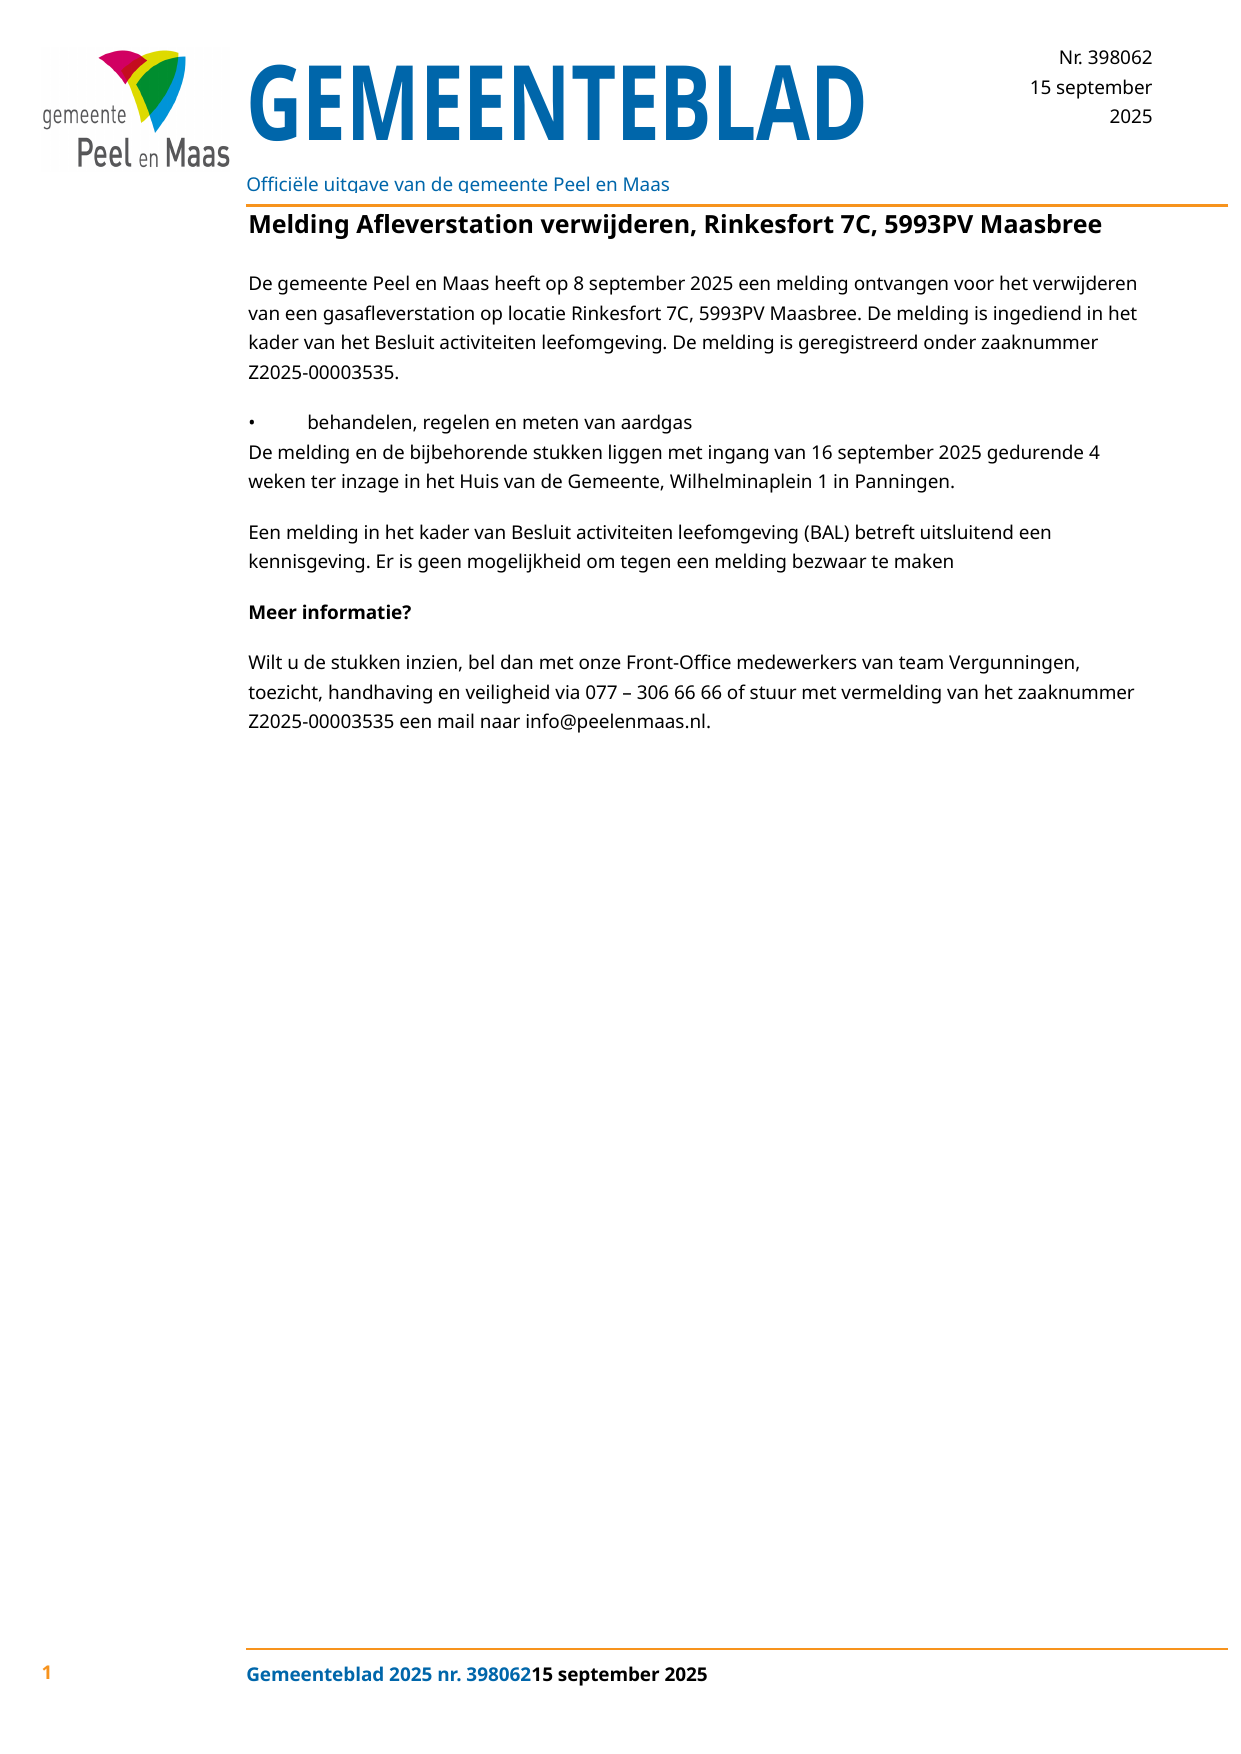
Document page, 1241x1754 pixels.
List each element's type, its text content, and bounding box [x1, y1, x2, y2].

picture [41, 47, 231, 172]
text De melding en de bijbehorende stukken liggen met ingang van 16 september 2025 gedurende 4 weken ter inzage in het Huis van de Gemeente, Wilhelminaplein 1 in Panningen. [248, 439, 1152, 494]
text Meer informatie? [248, 599, 1152, 625]
text Melding Afleverstation verwijderen, Rinkesfort 7C, 5993PV Maasbree [248, 207, 1152, 241]
list behandelen, regelen en meten van aardgas [248, 409, 1152, 435]
text Een melding in het kader van Besluit activiteiten leefomgeving (BAL) betreft uitsluitend een kennisgeving. Er is geen mogelijkheid om tegen een melding bezwaar te maken [248, 519, 1152, 574]
text Wilt u de stukken inzien, bel dan met onze Front-Office medewerkers van team Vergunningen, toezicht, handhaving en veiligheid via 077 – 306 66 66 of stuur met vermelding van het zaaknummer Z2025-00003535 een mail naar info@peelenmaas.nl. [248, 649, 1152, 734]
text De gemeente Peel en Maas heeft op 8 september 2025 een melding ontvangen voor het verwijderen van een gasafleverstation op locatie Rinkesfort 7C, 5993PV Maasbree. De melding is ingediend in het kader van het Besluit activiteiten leefomgeving. De melding is geregistreerd onder zaaknummer Z2025-00003535. [248, 270, 1152, 385]
